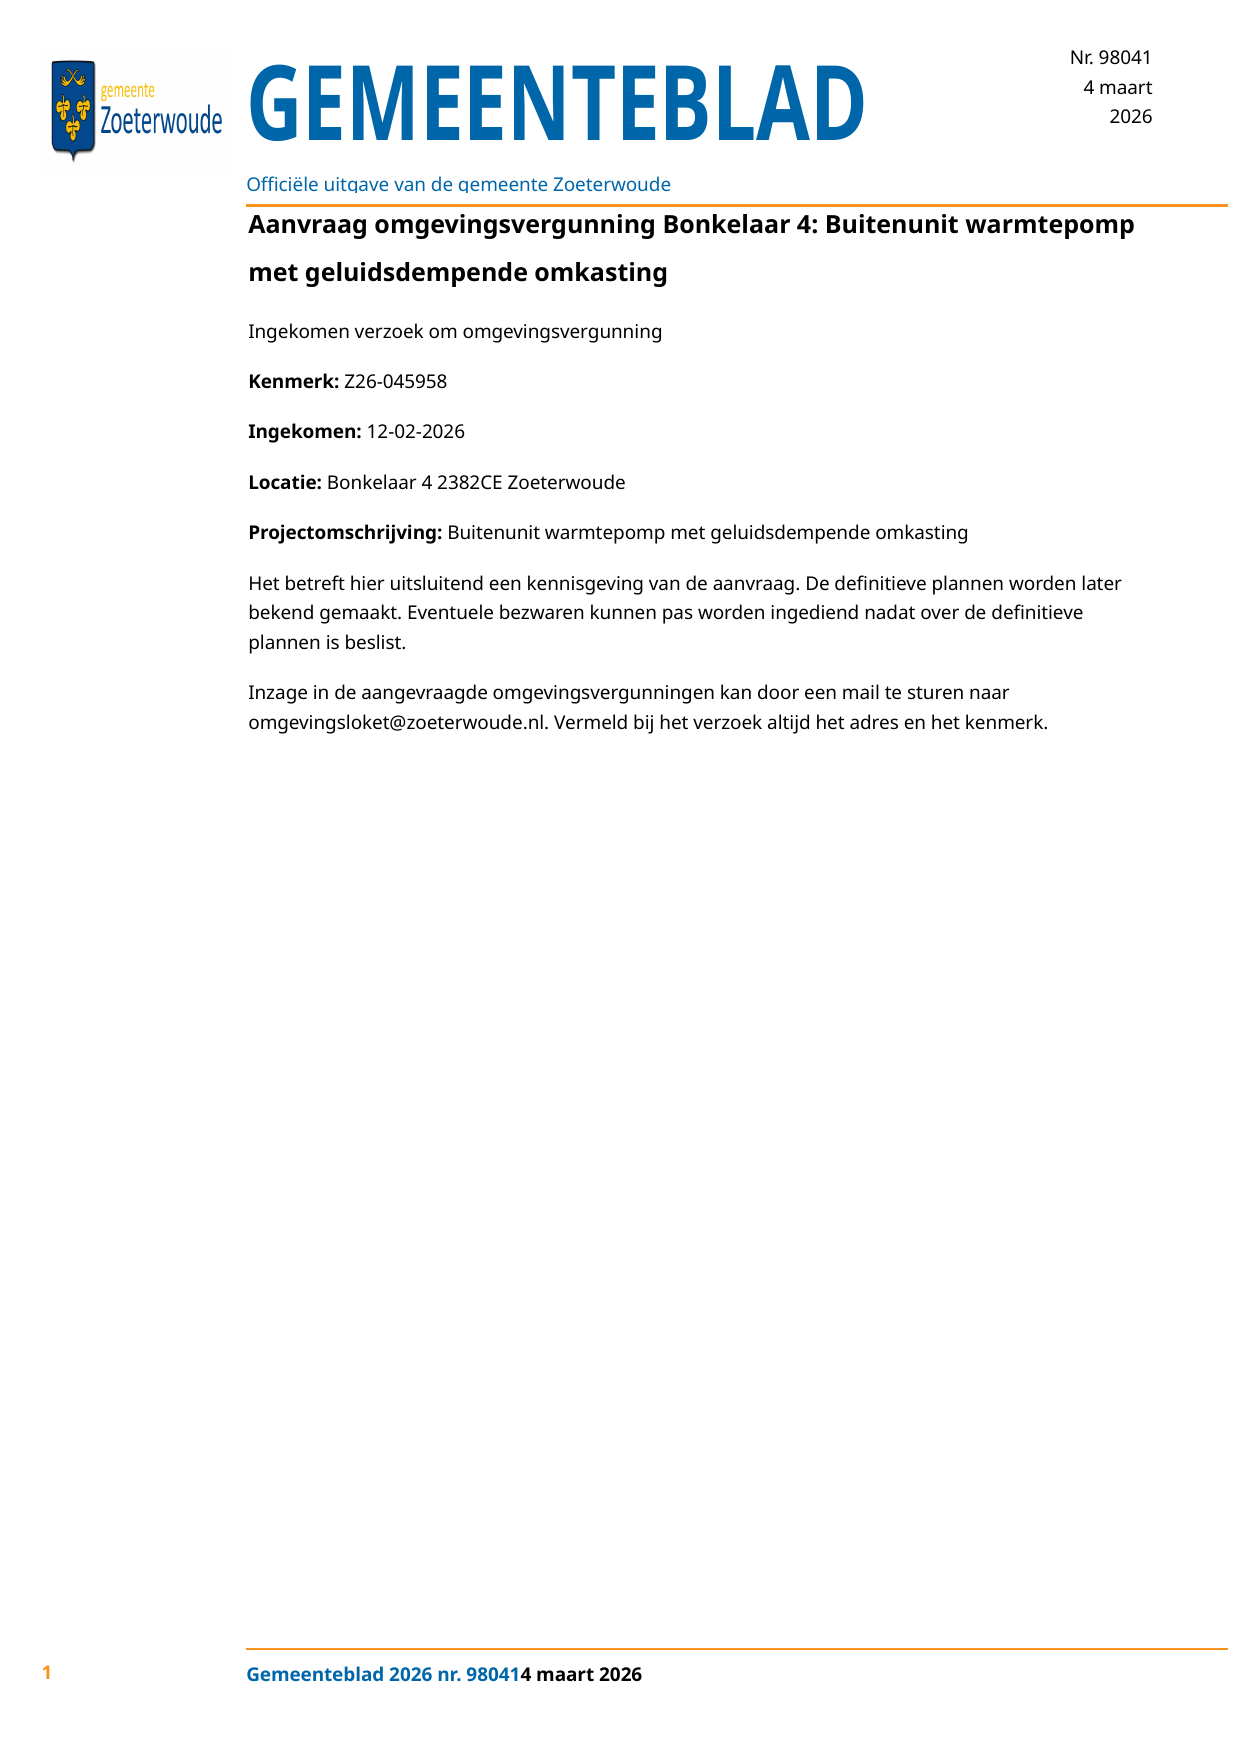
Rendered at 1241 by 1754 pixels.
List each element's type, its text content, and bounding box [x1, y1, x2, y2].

text Aanvraag omgevingsvergunning Bonkelaar 4: Buitenunit warmtepomp met geluidsdempende omkasting [248, 207, 1152, 288]
text Projectomschrijving: Buitenunit warmtepomp met geluidsdempende omkasting [248, 519, 1152, 545]
text Ingekomen verzoek om omgevingsvergunning [248, 318, 1152, 344]
text Het betreft hier uitsluitend een kennisgeving van de aanvraag. De definitieve plannen worden later bekend gemaakt. Eventuele bezwaren kunnen pas worden ingediend nadat over de definitieve plannen is beslist. [248, 570, 1152, 655]
text Kenmerk: Z26-045958 [248, 368, 1152, 394]
text Locatie: Bonkelaar 4 2382CE Zoeterwoude [248, 469, 1152, 495]
picture [41, 47, 231, 172]
text Inzage in de aangevraagde omgevingsvergunningen kan door een mail te sturen naar omgevingsloket@zoeterwoude.nl. Vermeld bij het verzoek altijd het adres en het kenmerk. [248, 679, 1152, 735]
text Ingekomen: 12-02-2026 [248, 419, 1152, 444]
